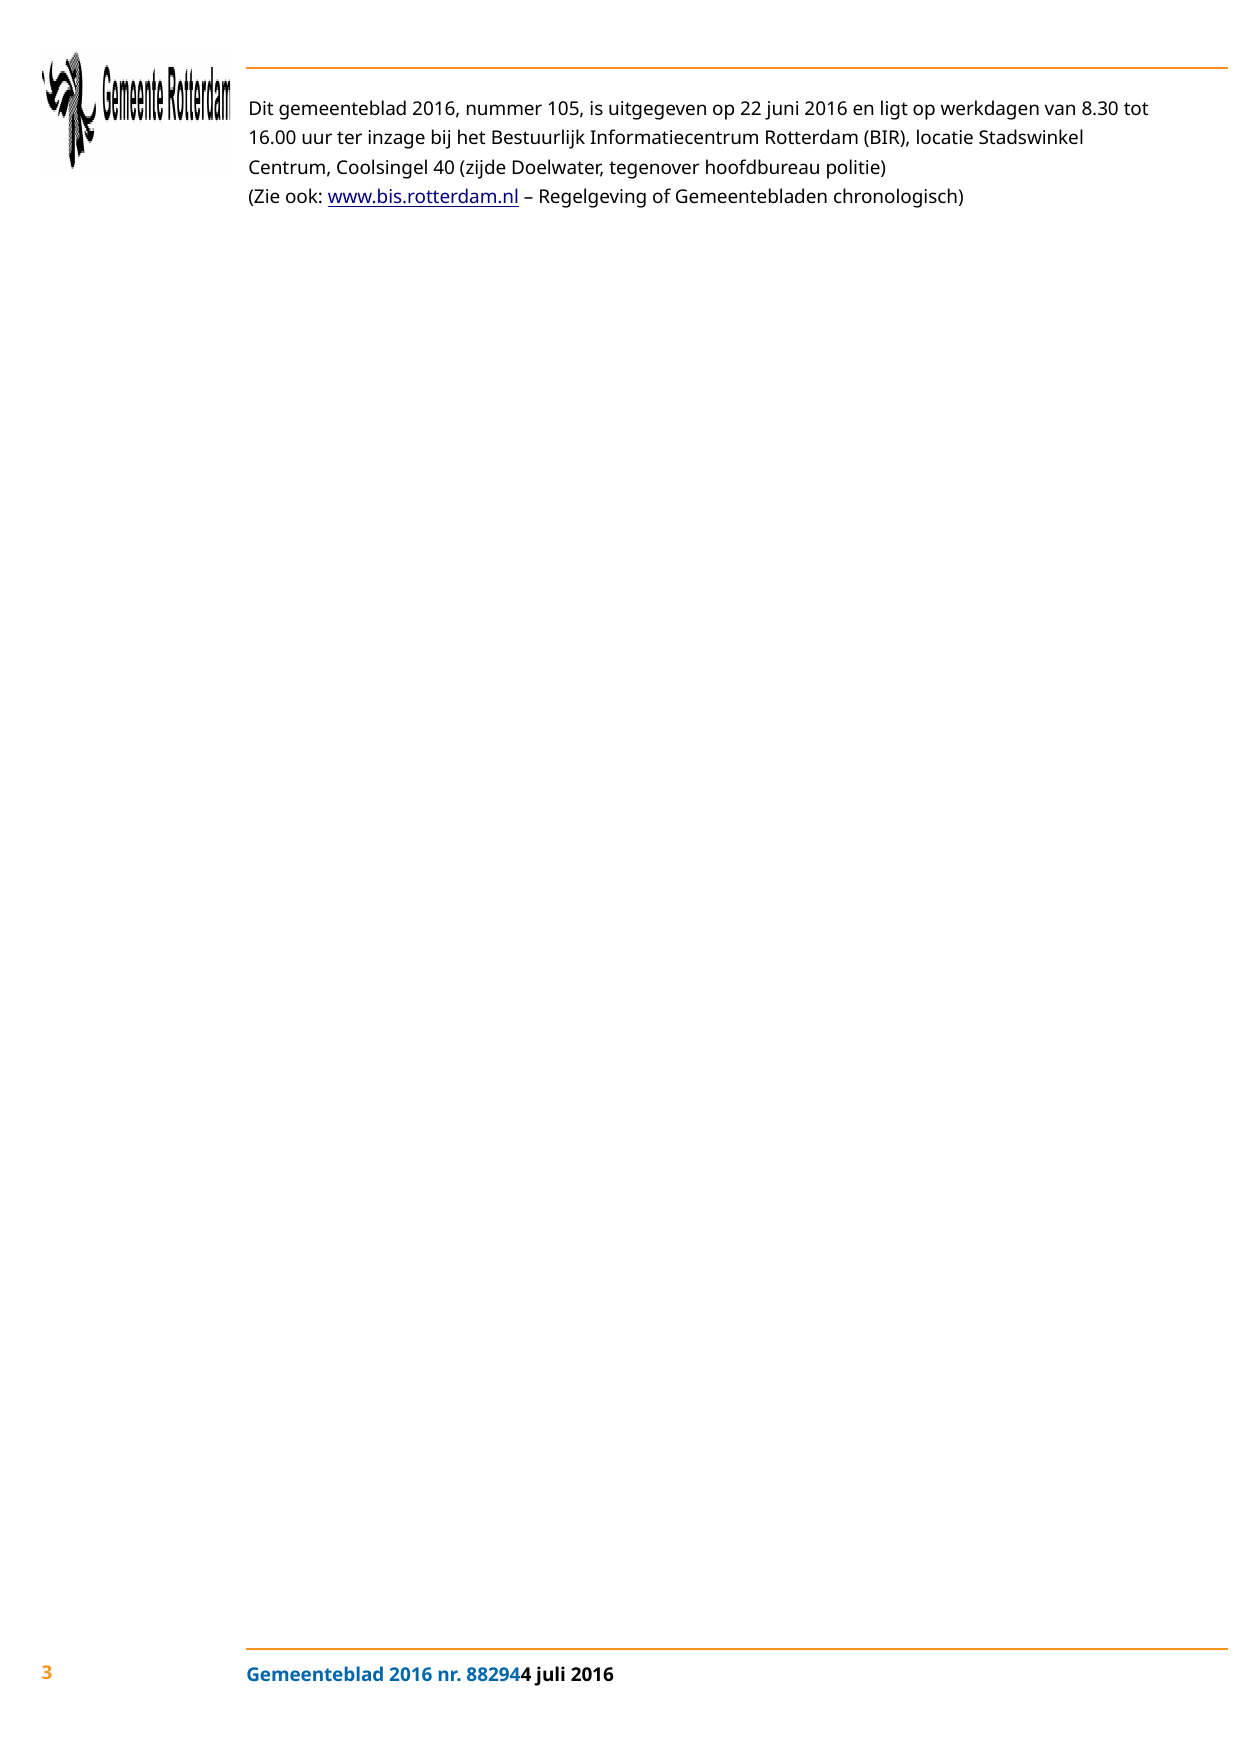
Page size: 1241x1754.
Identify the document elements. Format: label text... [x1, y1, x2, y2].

text (Zie ook: www.bis.rotterdam.nl – Regelgeving of Gemeentebladen chronologisch) [248, 184, 1152, 209]
text Dit gemeenteblad 2016, nummer 105, is uitgegeven op 22 juni 2016 en ligt op werkdagen van 8.30 tot 16.00 uur ter inzage bij het Bestuurlijk Informatiecentrum Rotterdam (BIR), locatie Stadswinkel Centrum, Coolsingel 40 (zijde Doelwater, tegenover hoofdbureau politie) [248, 95, 1152, 180]
picture [41, 47, 231, 172]
